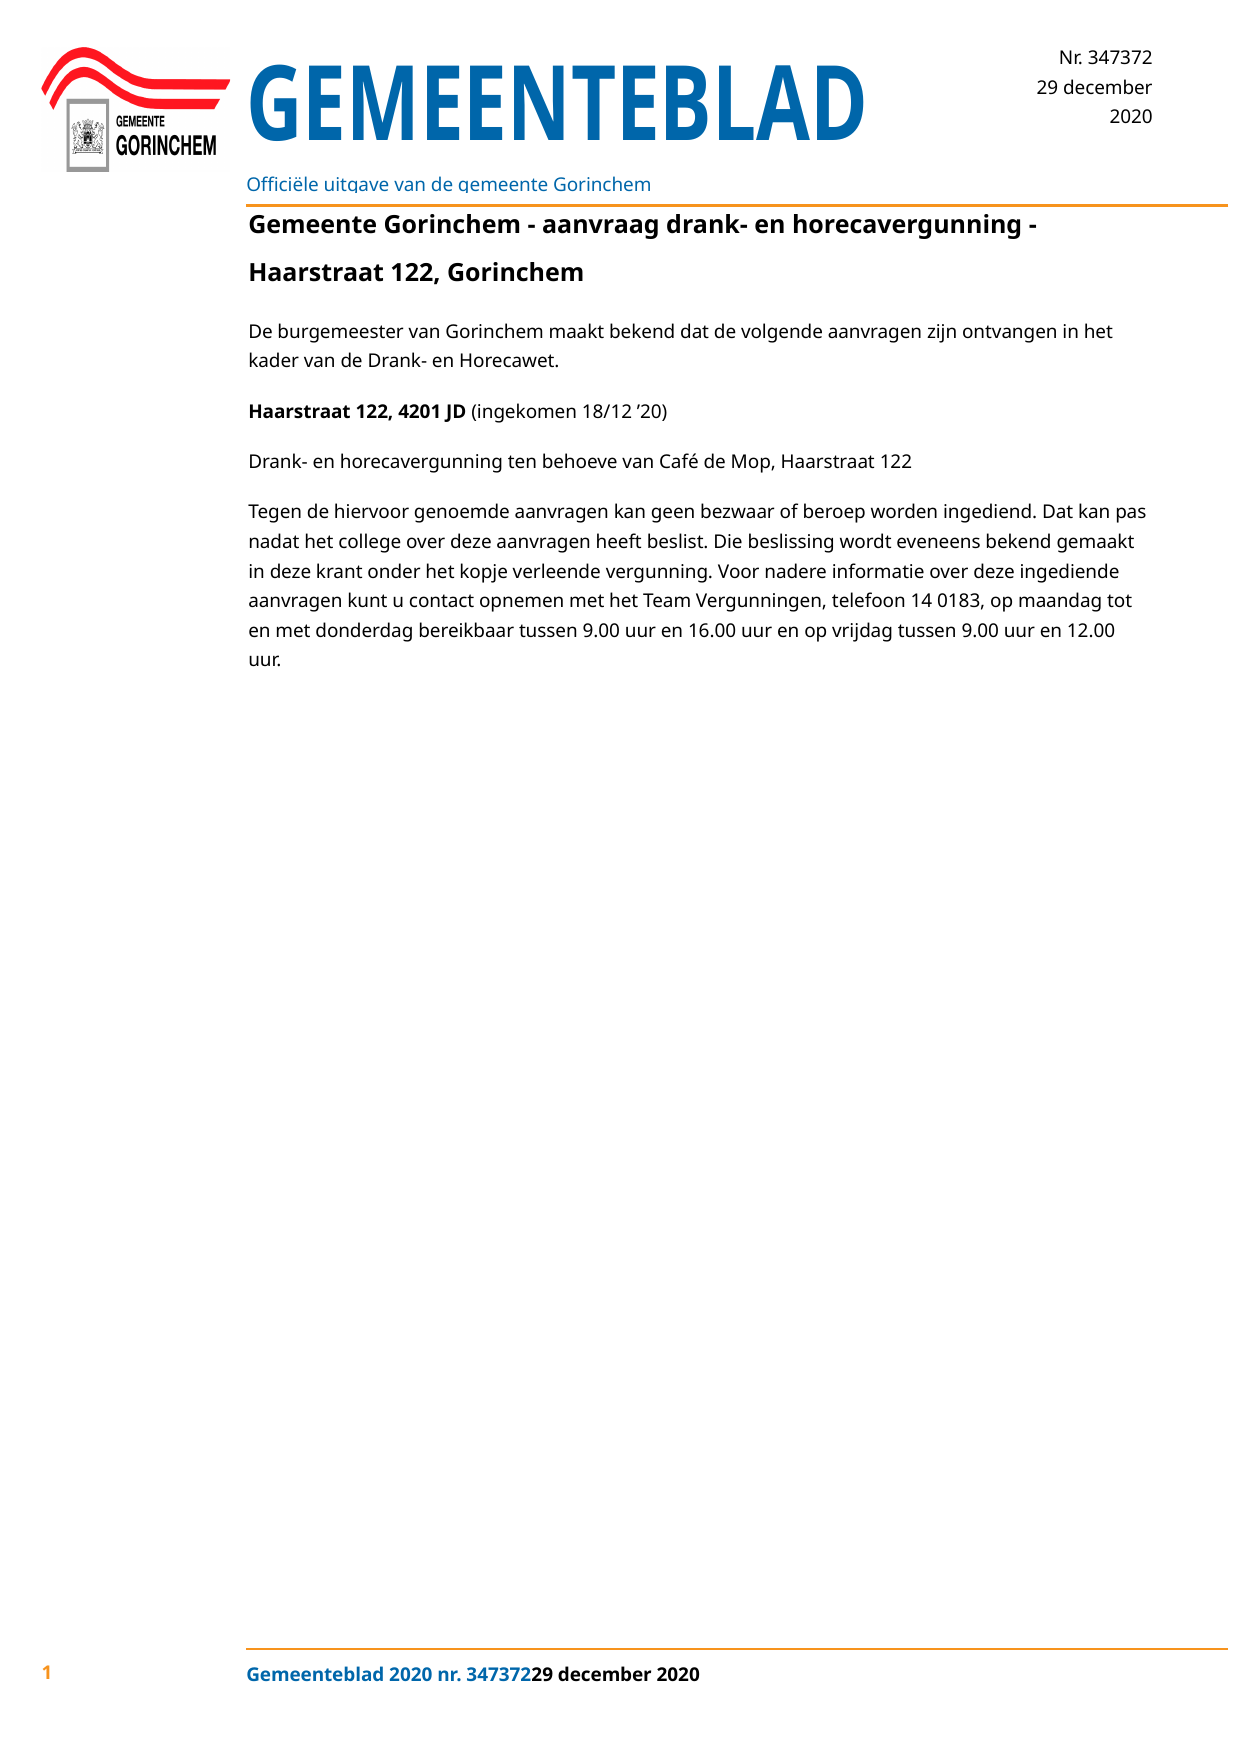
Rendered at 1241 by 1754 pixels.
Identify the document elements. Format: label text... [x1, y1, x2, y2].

text De burgemeester van Gorinchem maakt bekend dat de volgende aanvragen zijn ontvangen in het kader van de Drank- en Horecawet. [248, 318, 1152, 373]
text Haarstraat 122, 4201 JD (ingekomen 18/12 ’20) [248, 398, 1152, 424]
text Tegen de hiervoor genoemde aanvragen kan geen bezwaar of beroep worden ingediend. Dat kan pas nadat het college over deze aanvragen heeft beslist. Die beslissing wordt eveneens bekend gemaakt in deze krant onder het kopje verleende vergunning. Voor nadere informatie over deze ingediende aanvragen kunt u contact opnemen met het Team Vergunningen, telefoon 14 0183, op maandag tot en met donderdag bereikbaar tussen 9.00 uur en 16.00 uur en op vrijdag tussen 9.00 uur en 12.00 uur. [248, 499, 1152, 672]
picture [41, 47, 231, 172]
text Drank- en horecavergunning ten behoeve van Café de Mop, Haarstraat 122 [248, 448, 1152, 474]
text Gemeente Gorinchem - aanvraag drank- en horecavergunning - Haarstraat 122, Gorinchem [248, 207, 1152, 288]
